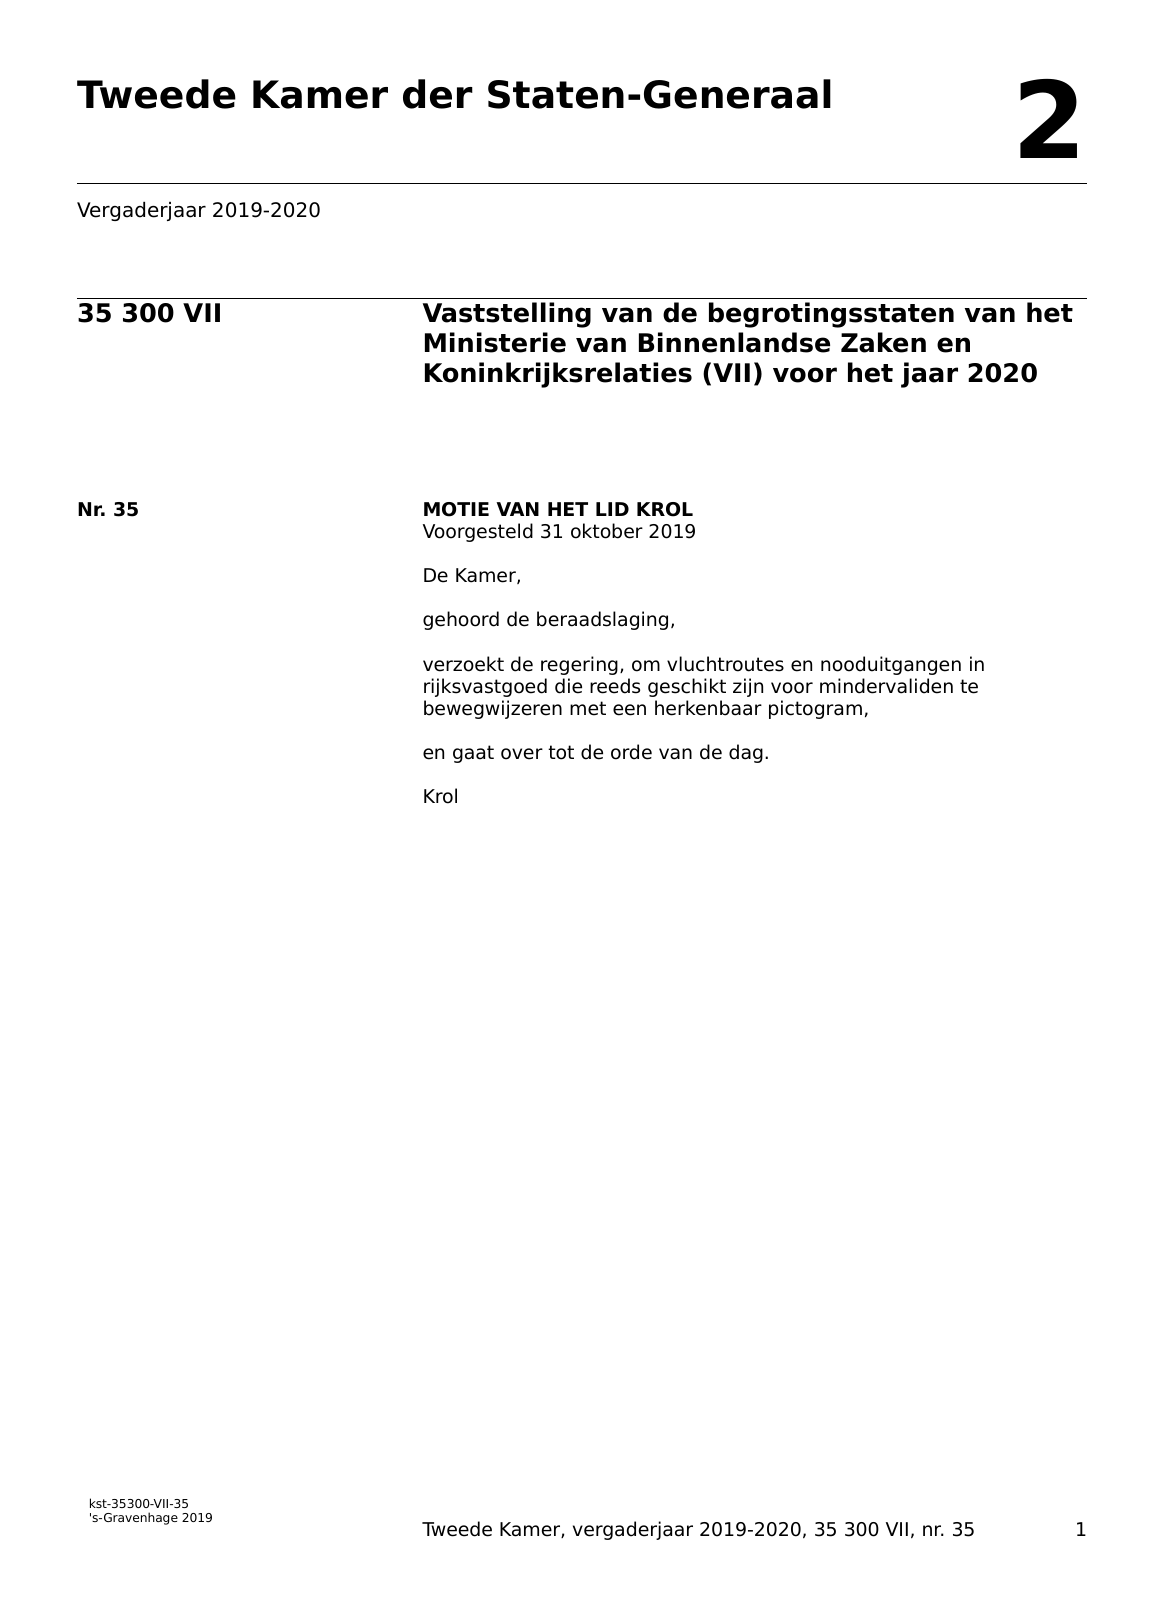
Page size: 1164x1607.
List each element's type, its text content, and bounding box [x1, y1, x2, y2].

text kst-35300-VII-35 [88, 1497, 323, 1511]
table_header 2 [886, 59, 1087, 183]
table_header Tweede Kamer der Staten-Generaal [77, 59, 886, 183]
text en gaat over tot de orde van de dag. [422, 742, 1087, 764]
text 's-Gravenhage 2019 [88, 1511, 323, 1525]
subtitle 35 300 VII Vaststelling van de begrotingsstaten van het Ministerie van Binnenlandse Zaken en Koninkrijksrelaties (VII) voor het jaar 2020 [77, 299, 1087, 388]
subtitle Nr. 35 MOTIE VAN HET LID KROL [77, 499, 1087, 521]
text Voorgesteld 31 oktober 2019 [422, 521, 1087, 543]
text De Kamer, [422, 565, 1087, 587]
table_cell Vergaderjaar 2019-2020 [77, 184, 1087, 298]
text verzoekt de regering, om vluchtroutes en nooduitgangen in rijksvastgoed die reeds geschikt zijn voor mindervaliden te bewegwijzeren met een herkenbaar pictogram, [422, 653, 1087, 719]
text Krol [422, 786, 1087, 808]
text gehoord de beraadslaging, [422, 609, 1087, 631]
